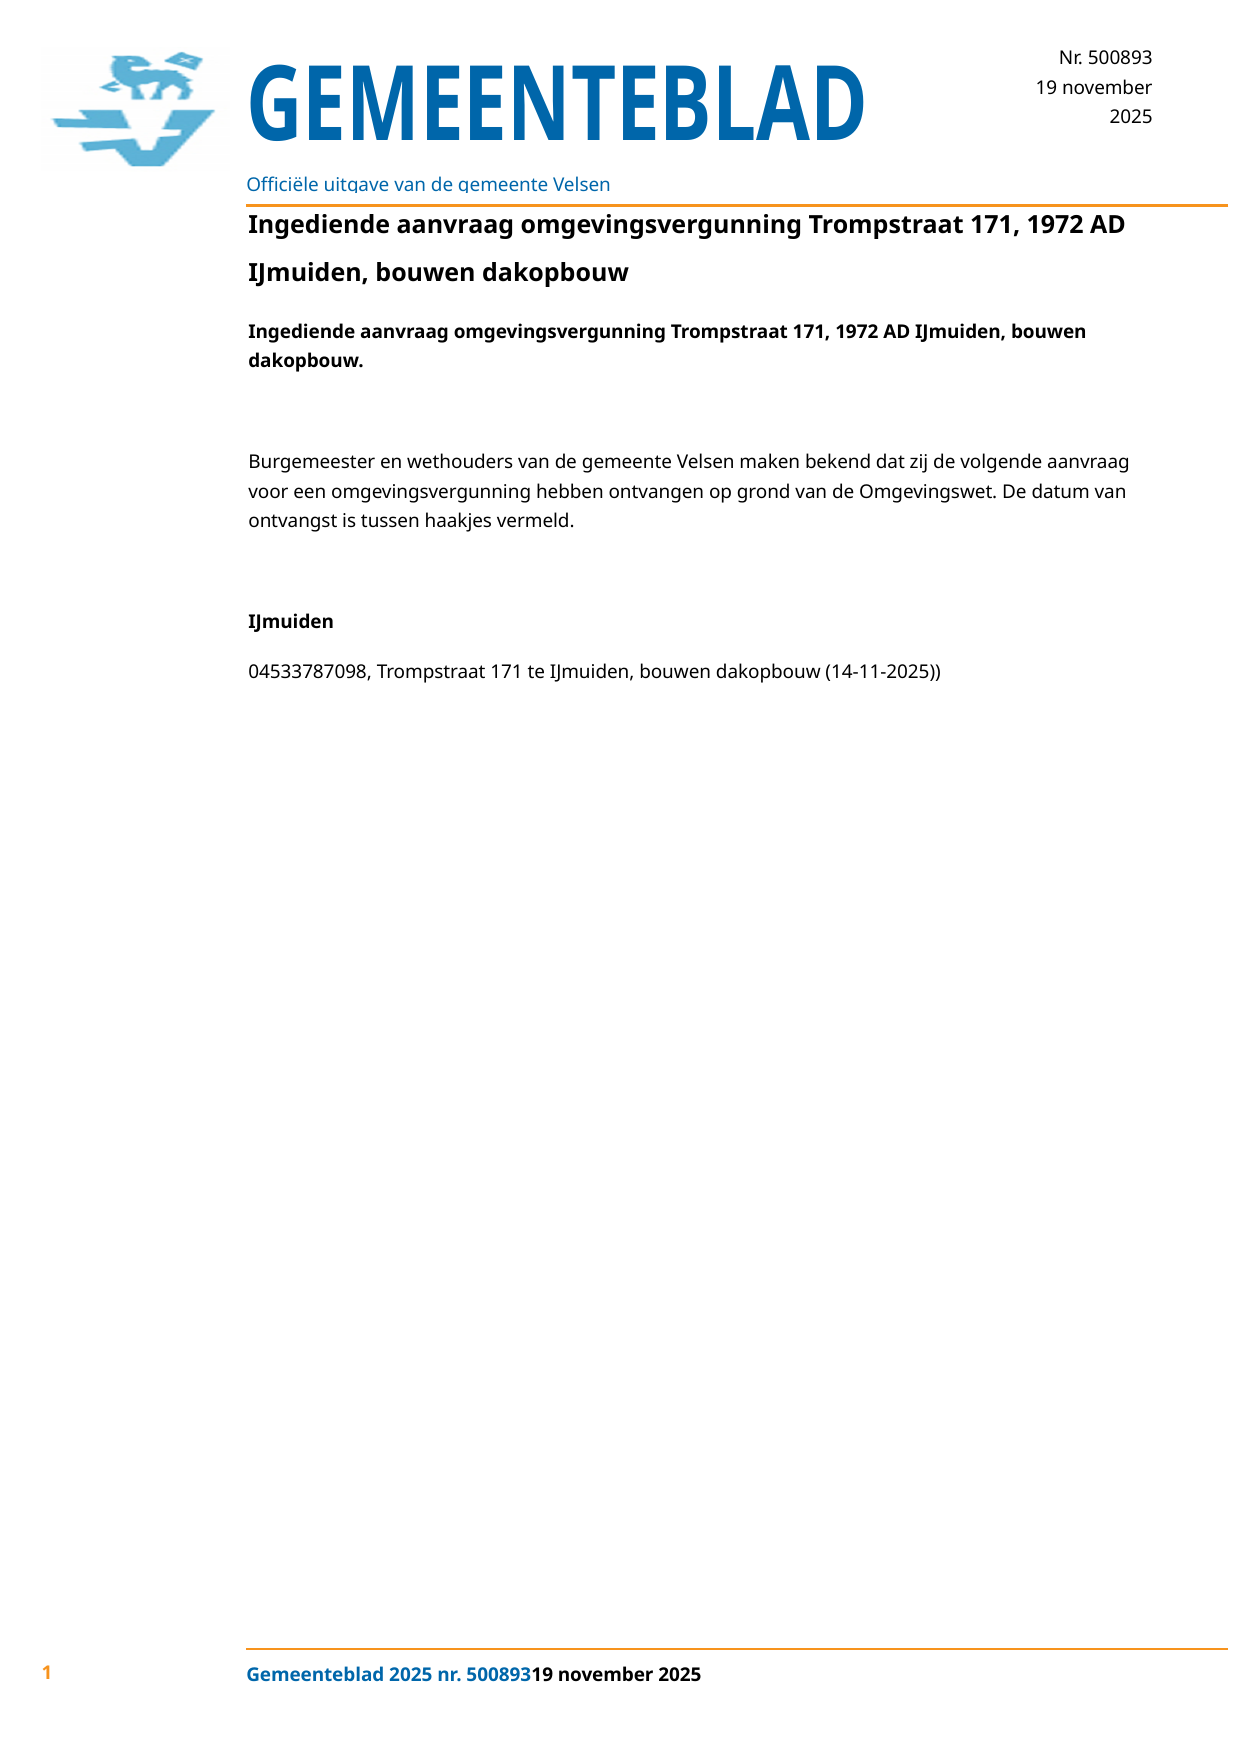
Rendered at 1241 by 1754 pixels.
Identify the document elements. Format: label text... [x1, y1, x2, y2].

text Ingediende aanvraag omgevingsvergunning Trompstraat 171, 1972 AD IJmuiden, bouwen dakopbouw [248, 207, 1152, 288]
picture [41, 47, 231, 172]
text IJmuiden [248, 608, 1152, 634]
text Ingediende aanvraag omgevingsvergunning Trompstraat 171, 1972 AD IJmuiden, bouwen dakopbouw. [248, 318, 1152, 373]
text Burgemeester en wethouders van de gemeente Velsen maken bekend dat zij de volgende aanvraag voor een omgevingsvergunning hebben ontvangen op grond van de Omgevingswet. De datum van ontvangst is tussen haakjes vermeld. [248, 448, 1152, 533]
text 04533787098, Trompstraat 171 te IJmuiden, bouwen dakopbouw (14-11-2025)) [248, 659, 1152, 684]
